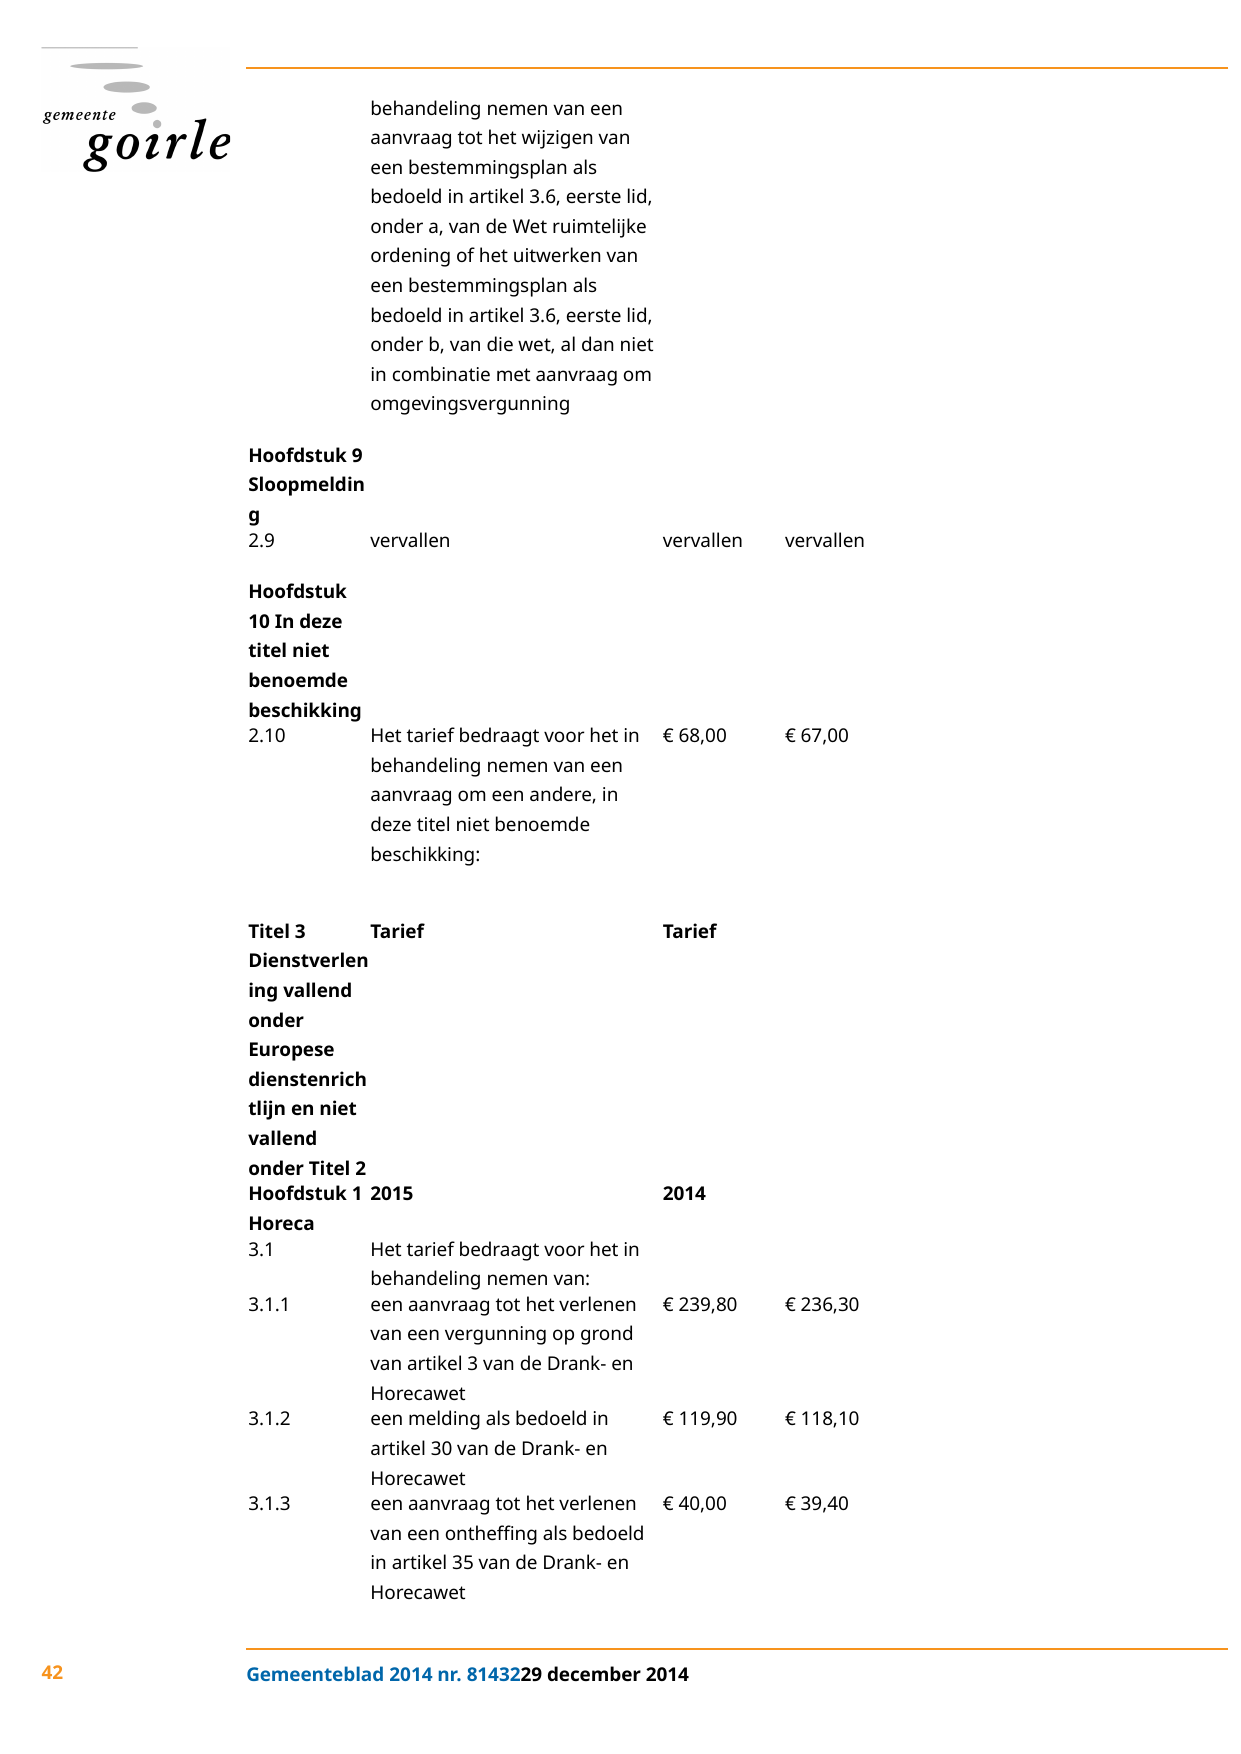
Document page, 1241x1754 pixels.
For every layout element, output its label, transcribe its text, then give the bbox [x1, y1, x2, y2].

table_cell een aanvraag tot het verlenen van een ontheffing als bedoeld in artikel 35 van de Drank- en Horecawet [370, 1490, 663, 1605]
table_cell [785, 867, 907, 892]
table_cell 3.1.3 [248, 1490, 370, 1605]
table_cell € 119,90 [663, 1406, 785, 1490]
table_cell Hoofdstuk 10 In deze titel niet benoemde beschikking [248, 579, 370, 722]
table_cell € 68,00 [663, 723, 785, 867]
table_cell Tarief [370, 918, 663, 1180]
table_cell [370, 867, 663, 892]
table_cell [663, 1236, 785, 1291]
table_cell [785, 416, 907, 442]
table_cell [370, 892, 663, 918]
table_cell een melding als bedoeld in artikel 30 van de Drank- en Horecawet [370, 1406, 663, 1490]
table_cell [248, 95, 370, 416]
table_cell vervallen [370, 527, 663, 553]
table_cell Hoofdstuk 1 Horeca [248, 1180, 370, 1236]
table_cell vervallen [663, 527, 785, 553]
table_cell [248, 416, 370, 442]
table_cell [785, 95, 907, 416]
table_cell 2.10 [248, 723, 370, 867]
table_cell [663, 892, 785, 918]
table_cell € 236,30 [785, 1291, 907, 1406]
table_cell Tarief [663, 918, 785, 1180]
table_cell een aanvraag tot het verlenen van een vergunning op grond van artikel 3 van de Drank- en Horecawet [370, 1291, 663, 1406]
table_cell 2.9 [248, 527, 370, 553]
table_cell [785, 1236, 907, 1291]
table_cell [663, 416, 785, 442]
table_cell Hoofdstuk 9 Sloopmelding [248, 442, 370, 527]
table_cell [370, 579, 663, 722]
table_cell [370, 416, 663, 442]
table_cell Het tarief bedraagt voor het in behandeling nemen van een aanvraag om een andere, in deze titel niet benoemde beschikking: [370, 723, 663, 867]
table_cell Het tarief bedraagt voor het in behandeling nemen van: [370, 1236, 663, 1291]
table_cell 3.1.2 [248, 1406, 370, 1490]
table_cell [370, 553, 663, 578]
table_cell [663, 867, 785, 892]
table_cell € 67,00 [785, 723, 907, 867]
table_cell [248, 892, 370, 918]
table_cell € 118,10 [785, 1406, 907, 1490]
table_cell [663, 553, 785, 578]
table_cell 3.1 [248, 1236, 370, 1291]
table_cell [370, 442, 663, 527]
table_cell € 39,40 [785, 1490, 907, 1605]
picture [41, 47, 231, 172]
table_cell [248, 867, 370, 892]
table_cell vervallen [785, 527, 907, 553]
table_cell Titel 3 Dienstverlening vallend onder Europese dienstenrichtlijn en niet vallend onder Titel 2 [248, 918, 370, 1180]
table_cell € 40,00 [663, 1490, 785, 1605]
table_cell [663, 579, 785, 722]
table_cell [663, 95, 785, 416]
table_cell € 239,80 [663, 1291, 785, 1406]
table_cell 3.1.1 [248, 1291, 370, 1406]
table_cell [785, 553, 907, 578]
table_cell [248, 553, 370, 578]
table_cell [663, 442, 785, 527]
table_cell 2014 [663, 1180, 785, 1236]
table_cell [785, 892, 907, 918]
table_cell behandeling nemen van een aanvraag tot het wijzigen van een bestemmingsplan als bedoeld in artikel 3.6, eerste lid, onder a, van de Wet ruimtelijke ordening of het uitwerken van een bestemmingsplan als bedoeld in artikel 3.6, eerste lid, onder b, van die wet, al dan niet in combinatie met aanvraag om omgevingsvergunning [370, 95, 663, 416]
table_cell 2015 [370, 1180, 663, 1236]
